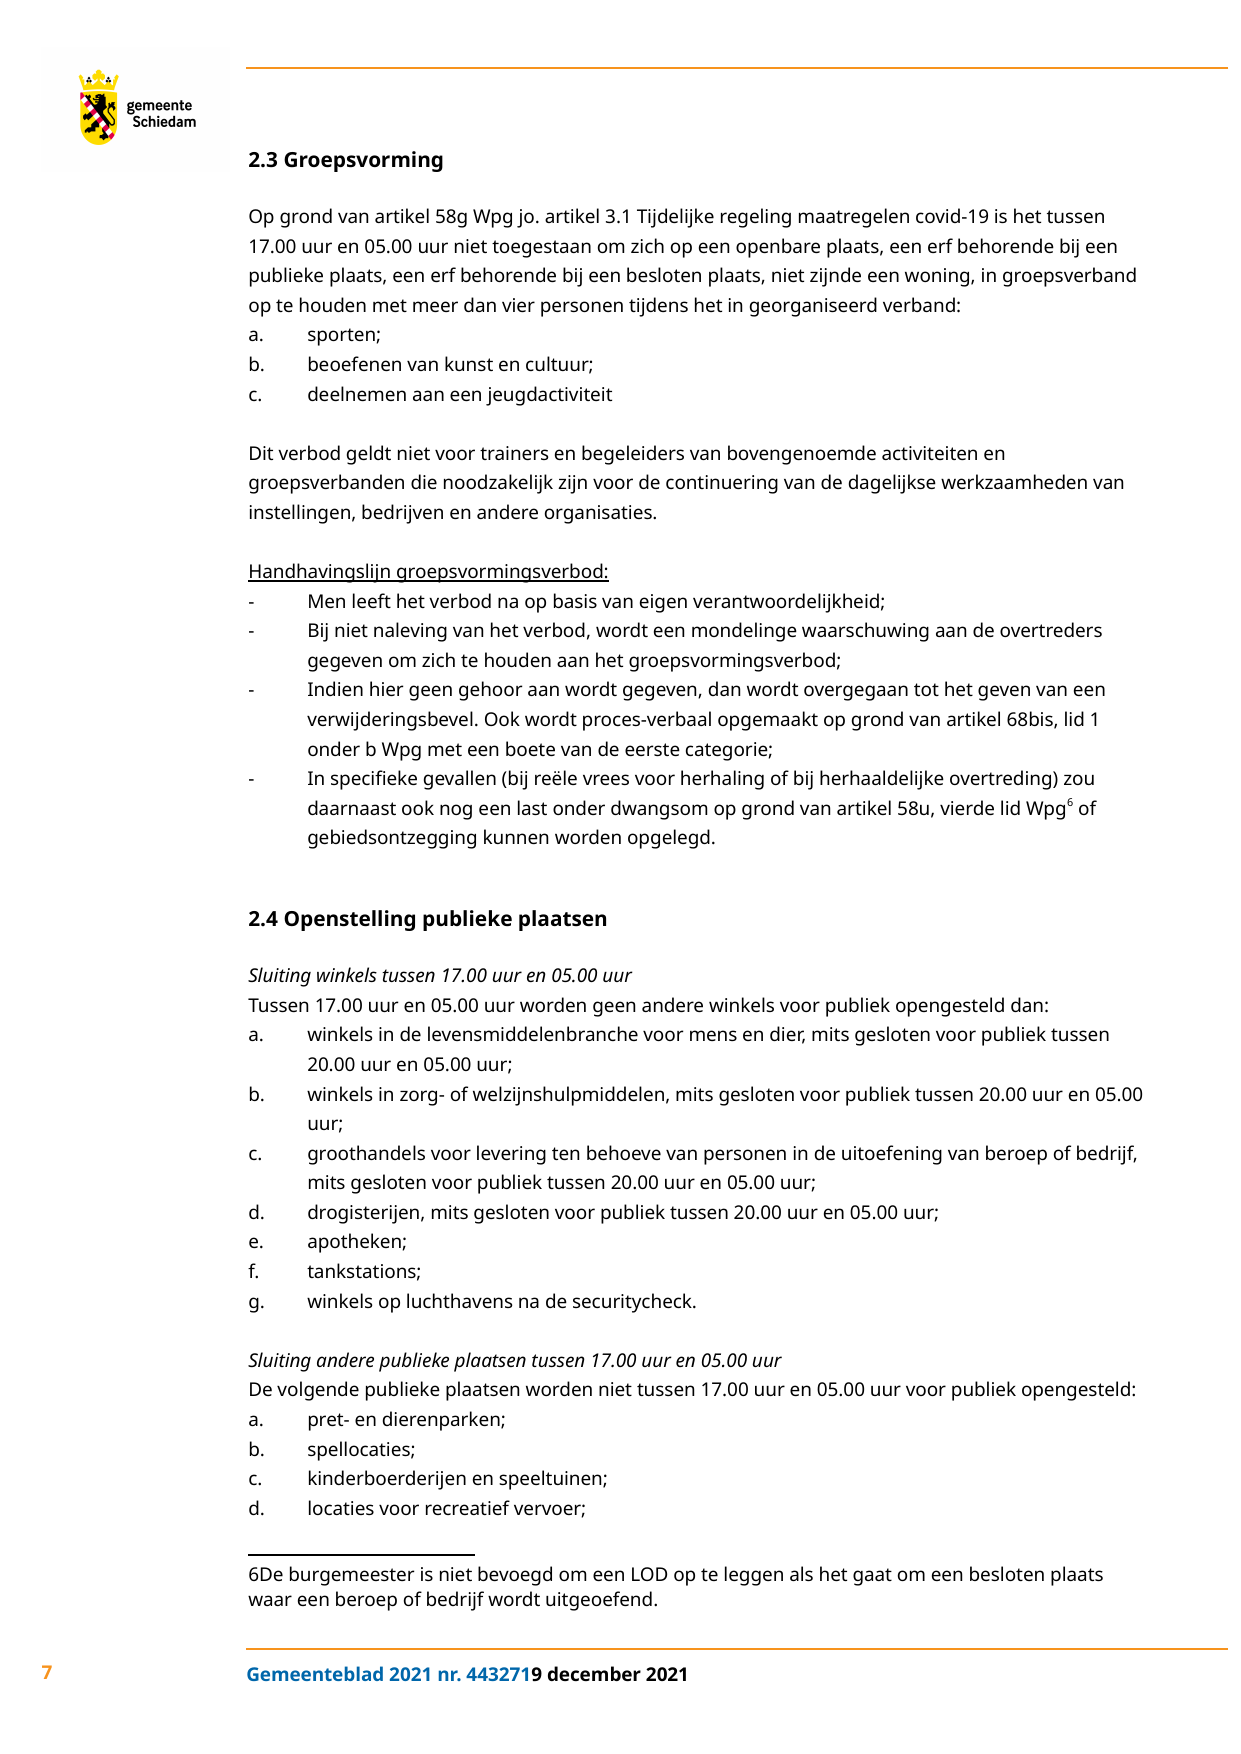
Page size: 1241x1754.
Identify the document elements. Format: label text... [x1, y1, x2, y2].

list drogisterijen, mits gesloten voor publiek tussen 20.00 uur en 05.00 uur; [248, 1199, 1152, 1225]
picture [41, 47, 231, 172]
list winkels op luchthavens na de securitycheck. [248, 1288, 1152, 1314]
list deelnemen aan een jeugdactiviteit [248, 381, 1152, 406]
list spellocaties; [248, 1436, 1152, 1462]
list locaties voor recreatief vervoer; [248, 1495, 1152, 1521]
list winkels in zorg- of welzijnshulpmiddelen, mits gesloten voor publiek tussen 20.00 uur en 05.00 uur; [248, 1081, 1152, 1136]
list beoefenen van kunst en cultuur; [248, 351, 1152, 377]
text Handhavingslijn groepsvormingsverbod: [248, 558, 1152, 584]
list In specifieke gevallen (bij reële vrees voor herhaling of bij herhaaldelijke overtreding) zou daarnaast ook nog een last onder dwangsom op grond van artikel 58u, vierde lid Wpg of gebiedsontzegging kunnen worden opgelegd. [248, 765, 1152, 850]
text 2.3 Groepsvorming [248, 145, 1152, 174]
text Dit verbod geldt niet voor trainers en begeleiders van bovengenoemde activiteiten en groepsverbanden die noodzakelijk zijn voor de continuering van de dagelijkse werkzaamheden van instellingen, bedrijven en andere organisaties. [248, 440, 1152, 525]
text De volgende publieke plaatsen worden niet tussen 17.00 uur en 05.00 uur voor publiek opengesteld: [248, 1377, 1152, 1402]
list groothandels voor levering ten behoeve van personen in de uitoefening van beroep of bedrijf, mits gesloten voor publiek tussen 20.00 uur en 05.00 uur; [248, 1140, 1152, 1195]
list sporten; [248, 322, 1152, 347]
list apotheken; [248, 1229, 1152, 1254]
list winkels in de levensmiddelenbranche voor mens en dier, mits gesloten voor publiek tussen 20.00 uur en 05.00 uur; [248, 1022, 1152, 1077]
list Bij niet naleving van het verbod, wordt een mondelinge waarschuwing aan de overtreders gegeven om zich te houden aan het groepsvormingsverbod; [248, 617, 1152, 673]
text Sluiting andere publieke plaatsen tussen 17.00 uur en 05.00 uur [248, 1347, 1152, 1373]
list Men leeft het verbod na op basis van eigen verantwoordelijkheid; [248, 588, 1152, 613]
text 2.4 Openstelling publieke plaatsen [248, 904, 1152, 933]
list tankstations; [248, 1258, 1152, 1284]
list Indien hier geen gehoor aan wordt gegeven, dan wordt overgegaan tot het geven van een verwijderingsbevel. Ook wordt proces-verbaal opgemaakt op grond van artikel 68bis, lid 1 onder b Wpg met een boete van de eerste categorie; [248, 677, 1152, 761]
text Sluiting winkels tussen 17.00 uur en 05.00 uur [248, 962, 1152, 988]
text Tussen 17.00 uur en 05.00 uur worden geen andere winkels voor publiek opengesteld dan: [248, 992, 1152, 1018]
list De burgemeester is niet bevoegd om een LOD op te leggen als het gaat om een besloten plaats waar een beroep of bedrijf wordt uitgeoefend. [248, 1561, 1152, 1612]
list kinderboerderijen en speeltuinen; [248, 1465, 1152, 1491]
list pret- en dierenparken; [248, 1406, 1152, 1432]
text Op grond van artikel 58g Wpg jo. artikel 3.1 Tijdelijke regeling maatregelen covid-19 is het tussen 17.00 uur en 05.00 uur niet toegestaan om zich op een openbare plaats, een erf behorende bij een publieke plaats, een erf behorende bij een besloten plaats, niet zijnde een woning, in groepsverband op te houden met meer dan vier personen tijdens het in georganiseerd verband: [248, 203, 1152, 318]
